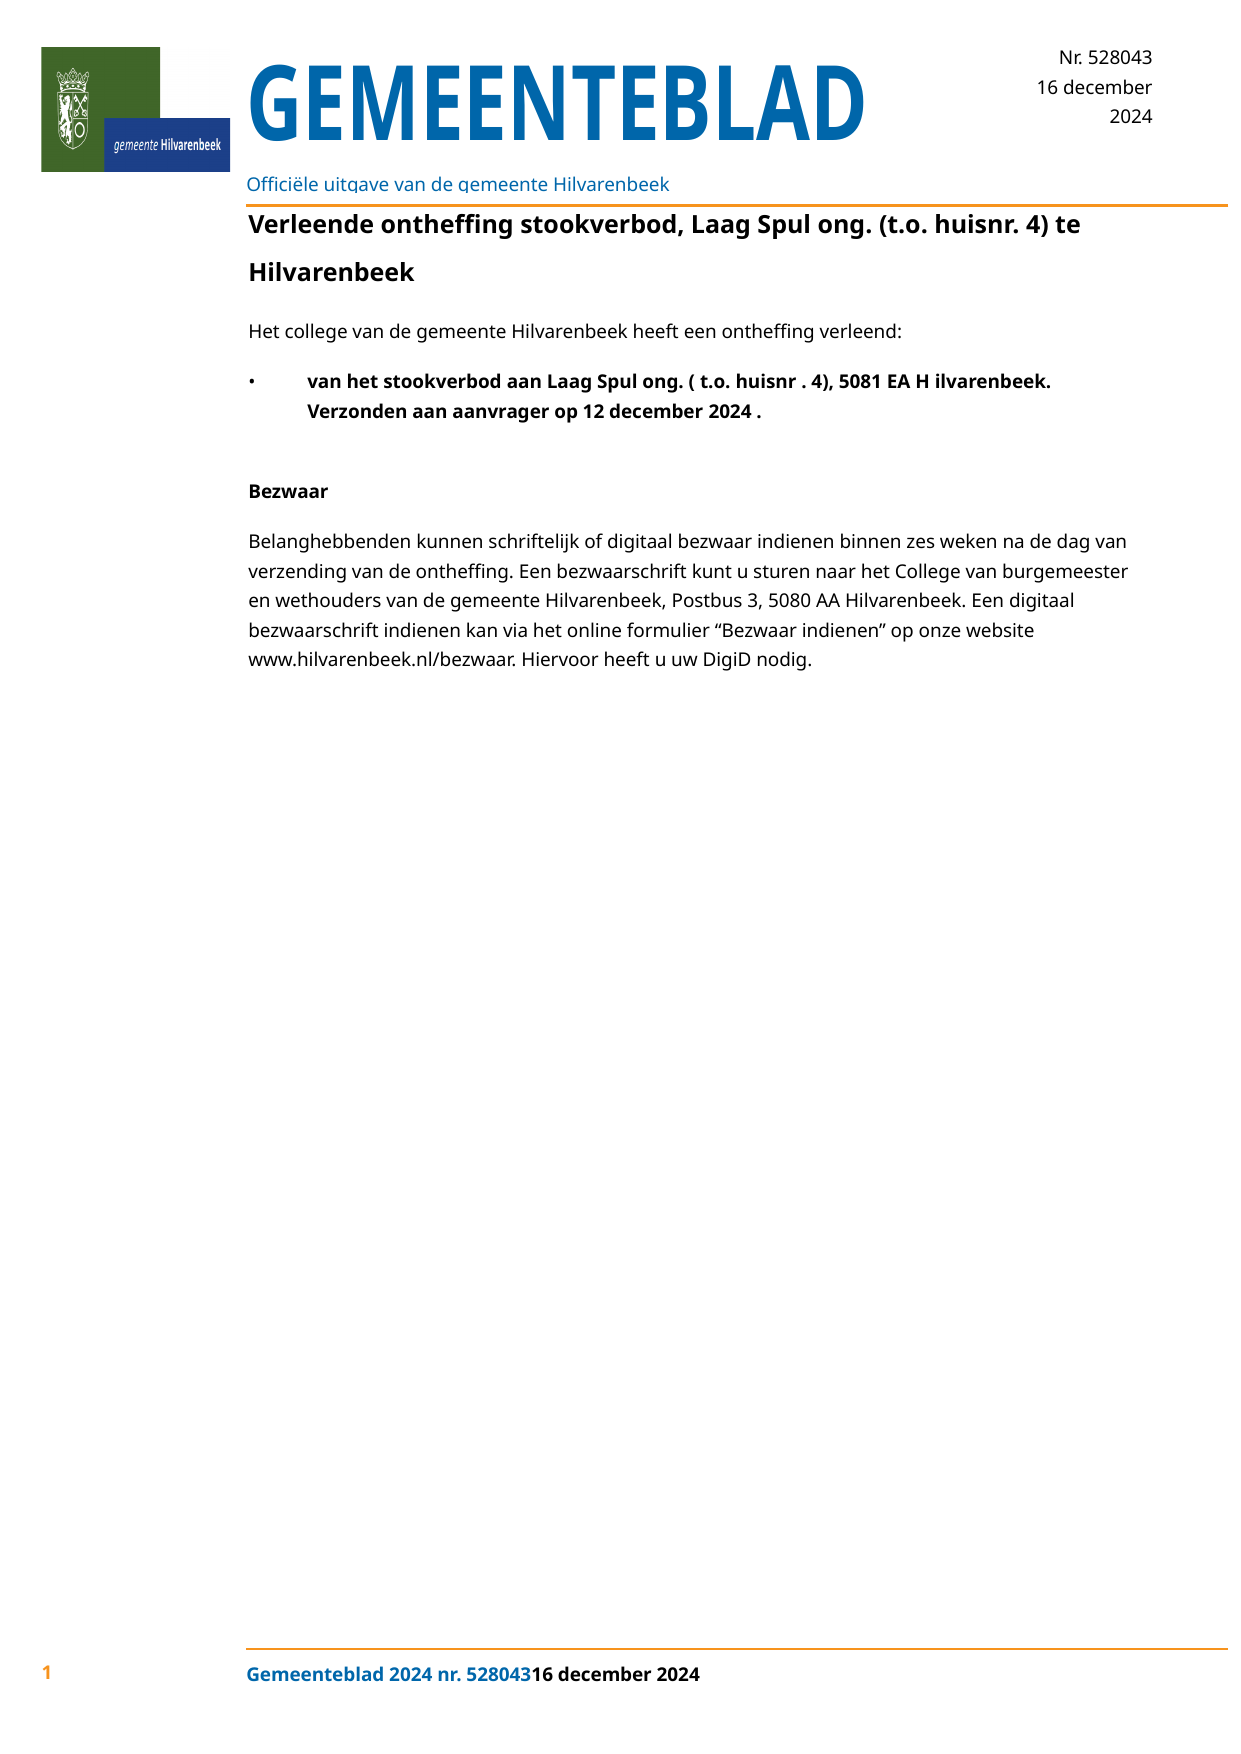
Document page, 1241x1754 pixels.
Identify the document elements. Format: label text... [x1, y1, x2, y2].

picture [41, 47, 231, 172]
text Het college van de gemeente Hilvarenbeek heeft een ontheffing verleend: [248, 318, 1152, 344]
text Bezwaar [248, 478, 1152, 504]
list Verzonden aan aanvrager op 12 december 2024 . [248, 398, 1152, 424]
text Verleende ontheffing stookverbod, Laag Spul ong. (t.o. huisnr. 4) te Hilvarenbeek [248, 207, 1152, 288]
text Belanghebbenden kunnen schriftelijk of digitaal bezwaar indienen binnen zes weken na de dag van verzending van de ontheffing. Een bezwaarschrift kunt u sturen naar het College van burgemeester en wethouders van de gemeente Hilvarenbeek, Postbus 3, 5080 AA Hilvarenbeek. Een digitaal bezwaarschrift indienen kan via het online formulier “Bezwaar indienen” op onze website www.hilvarenbeek.nl/bezwaar. Hiervoor heeft u uw DigiD nodig. [248, 528, 1152, 672]
list van het stookverbod aan Laag Spul ong. ( t.o. huisnr . 4), 5081 EA H ilvarenbeek. [248, 368, 1152, 394]
